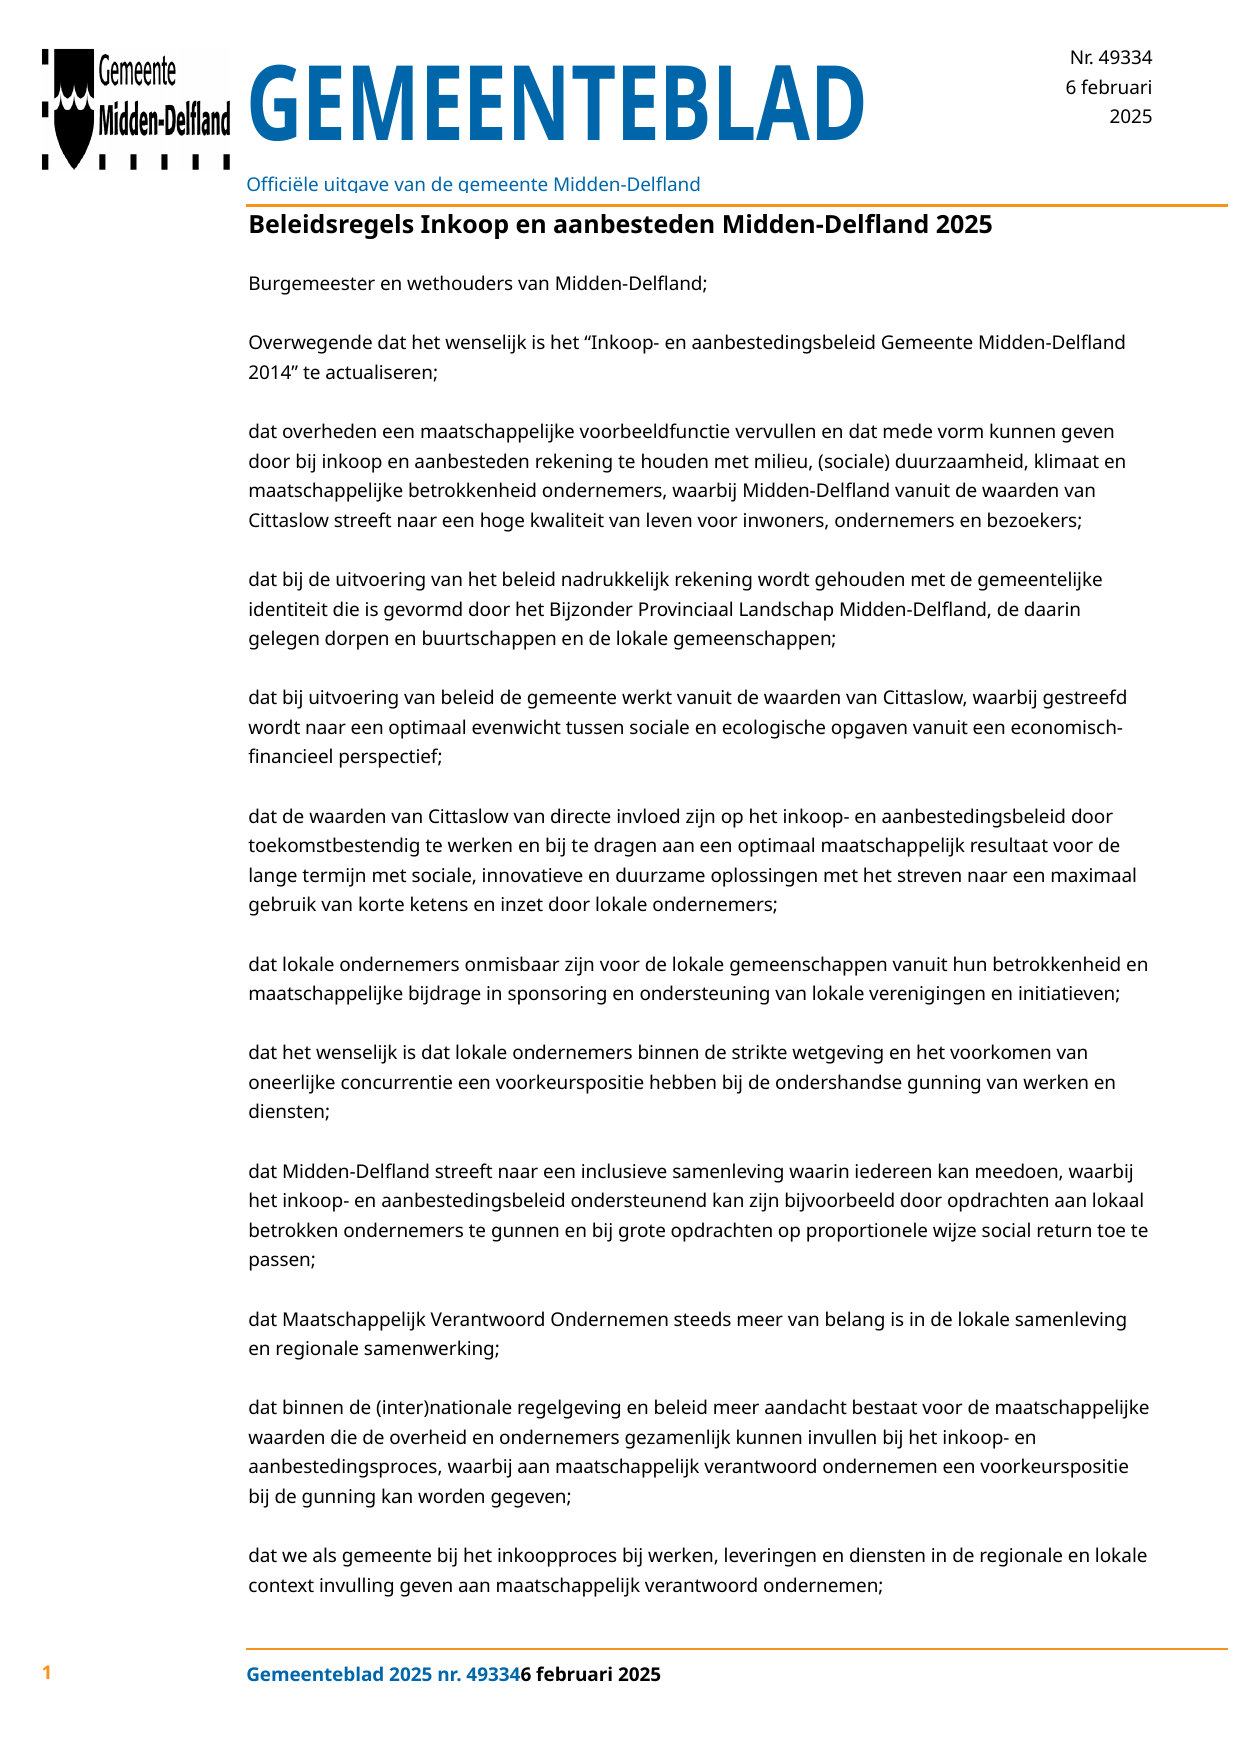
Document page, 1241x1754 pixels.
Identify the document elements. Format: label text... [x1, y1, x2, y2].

text Beleidsregels Inkoop en aanbesteden Midden-Delfland 2025 [248, 207, 1152, 241]
text dat we als gemeente bij het inkoopproces bij werken, leveringen en diensten in de regionale en lokale context invulling geven aan maatschappelijk verantwoord ondernemen; [248, 1542, 1152, 1598]
text dat lokale ondernemers onmisbaar zijn voor de lokale gemeenschappen vanuit hun betrokkenheid en maatschappelijke bijdrage in sponsoring en ondersteuning van lokale verenigingen en initiatieven; [248, 951, 1152, 1006]
text dat binnen de (inter)nationale regelgeving en beleid meer aandacht bestaat voor de maatschappelijke waarden die de overheid en ondernemers gezamenlijk kunnen invullen bij het inkoop- en aanbestedingsproces, waarbij aan maatschappelijk verantwoord ondernemen een voorkeurspositie bij de gunning kan worden gegeven; [248, 1394, 1152, 1509]
text dat Maatschappelijk Verantwoord Ondernemen steeds meer van belang is in de lokale samenleving en regionale samenwerking; [248, 1306, 1152, 1361]
text Overwegende dat het wenselijk is het “Inkoop- en aanbestedingsbeleid Gemeente Midden-Delfland 2014” te actualiseren; [248, 329, 1152, 385]
text dat het wenselijk is dat lokale ondernemers binnen de strikte wetgeving en het voorkomen van oneerlijke concurrentie een voorkeurspositie hebben bij de ondershandse gunning van werken en diensten; [248, 1039, 1152, 1124]
text dat bij de uitvoering van het beleid nadrukkelijk rekening wordt gehouden met de gemeentelijke identiteit die is gevormd door het Bijzonder Provinciaal Landschap Midden-Delfland, de daarin gelegen dorpen en buurtschappen en de lokale gemeenschappen; [248, 566, 1152, 651]
text dat Midden-Delfland streeft naar een inclusieve samenleving waarin iedereen kan meedoen, waarbij het inkoop- en aanbestedingsbeleid ondersteunend kan zijn bijvoorbeeld door opdrachten aan lokaal betrokken ondernemers te gunnen en bij grote opdrachten op proportionele wijze social return toe te passen; [248, 1158, 1152, 1272]
text Burgemeester en wethouders van Midden-Delfland; [248, 270, 1152, 296]
text dat de waarden van Cittaslow van directe invloed zijn op het inkoop- en aanbestedingsbeleid door toekomstbestendig te werken en bij te dragen aan een optimaal maatschappelijk resultaat voor de lange termijn met sociale, innovatieve en duurzame oplossingen met het streven naar een maximaal gebruik van korte ketens en inzet door lokale ondernemers; [248, 803, 1152, 917]
text dat bij uitvoering van beleid de gemeente werkt vanuit de waarden van Cittaslow, waarbij gestreefd wordt naar een optimaal evenwicht tussen sociale en ecologische opgaven vanuit een economisch-financieel perspectief; [248, 684, 1152, 769]
picture [41, 47, 231, 172]
text dat overheden een maatschappelijke voorbeeldfunctie vervullen en dat mede vorm kunnen geven door bij inkoop en aanbesteden rekening te houden met milieu, (sociale) duurzaamheid, klimaat en maatschappelijke betrokkenheid ondernemers, waarbij Midden-Delfland vanuit de waarden van Cittaslow streeft naar een hoge kwaliteit van leven voor inwoners, ondernemers en bezoekers; [248, 418, 1152, 533]
